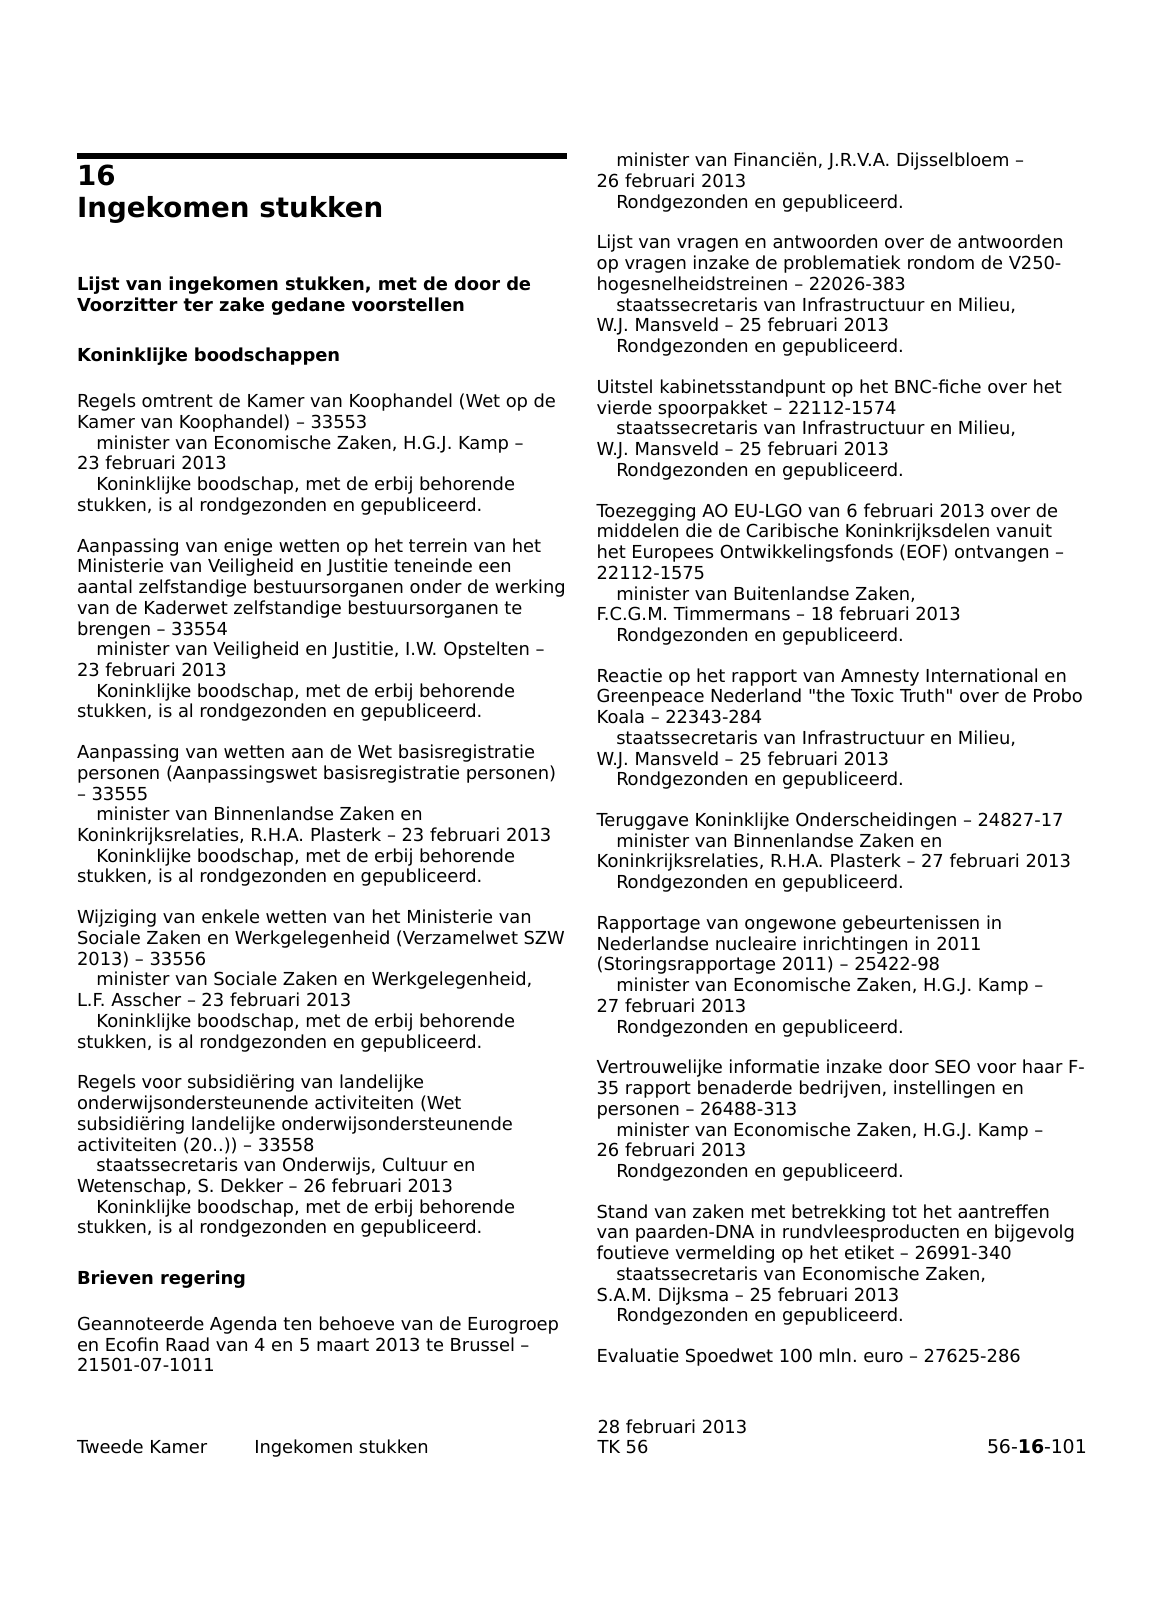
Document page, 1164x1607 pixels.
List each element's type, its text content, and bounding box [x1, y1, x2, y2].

text Uitstel kabinetsstandpunt op het BNC-fiche over het vierde spoorpakket – 22112-1574 [596, 377, 1087, 418]
text Rondgezonden en gepubliceerd. [596, 460, 1087, 480]
text Rondgezonden en gepubliceerd. [596, 625, 1087, 646]
text Rondgezonden en gepubliceerd. [596, 1161, 1087, 1182]
text Rondgezonden en gepubliceerd. [596, 1016, 1087, 1037]
text Aanpassing van enige wetten op het terrein van het Ministerie van Veiligheid en Justitie teneinde een aantal zelfstandige bestuursorganen onder de werking van de Kaderwet zelfstandige bestuursorganen te brengen – 33554 [77, 535, 567, 639]
text minister van Economische Zaken, H.G.J. Kamp – 27 februari 2013 [596, 975, 1087, 1016]
text Koninklijke boodschap, met de erbij behorende stukken, is al rondgezonden en gepubliceerd. [77, 681, 567, 722]
text minister van Economische Zaken, H.G.J. Kamp – 26 februari 2013 [596, 1119, 1087, 1161]
text staatssecretaris van Infrastructuur en Milieu, W.J. Mansveld – 25 februari 2013 [596, 728, 1087, 769]
text Rondgezonden en gepubliceerd. [596, 769, 1087, 790]
text Rondgezonden en gepubliceerd. [596, 192, 1087, 212]
text Evaluatie Spoedwet 100 mln. euro – 27625-286 [596, 1346, 1087, 1367]
text staatssecretaris van Onderwijs, Cultuur en Wetenschap, S. Dekker – 26 februari 2013 [77, 1155, 567, 1197]
text Koninklijke boodschap, met de erbij behorende stukken, is al rondgezonden en gepubliceerd. [77, 1197, 567, 1238]
text Lijst van vragen en antwoorden over de antwoorden op vragen inzake de problematiek rondom de V250-hogesnelheidstreinen – 22026-383 [596, 232, 1087, 294]
text Koninklijke boodschap, met de erbij behorende stukken, is al rondgezonden en gepubliceerd. [77, 1011, 567, 1052]
title 16 Ingekomen stukken [77, 159, 567, 224]
text staatssecretaris van Economische Zaken, S.A.M. Dijksma – 25 februari 2013 [596, 1264, 1087, 1305]
subtitle Koninklijke boodschappen [77, 345, 567, 366]
text minister van Buitenlandse Zaken, F.C.G.M. Timmermans – 18 februari 2013 [596, 583, 1087, 625]
text Regels voor subsidiëring van landelijke onderwijsondersteunende activiteiten (Wet subsidiëring landelijke onderwijsondersteunende activiteiten (20..)) – 33558 [77, 1072, 567, 1155]
text minister van Binnenlandse Zaken en Koninkrijksrelaties, R.H.A. Plasterk – 27 februari 2013 [596, 831, 1087, 872]
subtitle Lijst van ingekomen stukken, met de door de Voorzitter ter zake gedane voorstellen [77, 274, 567, 315]
text minister van Veiligheid en Justitie, I.W. Opstelten – 23 februari 2013 [77, 639, 567, 681]
text Rondgezonden en gepubliceerd. [596, 336, 1087, 357]
text Toezegging AO EU-LGO van 6 februari 2013 over de middelen die de Caribische Koninkrijksdelen vanuit het Europees Ontwikkelingsfonds (EOF) ontvangen – 22112-1575 [596, 500, 1087, 583]
subtitle Brieven regering [77, 1268, 567, 1289]
text Aanpassing van wetten aan de Wet basisregistratie personen (Aanpassingswet basisregistratie personen) – 33555 [77, 742, 567, 804]
text Regels omtrent de Kamer van Koophandel (Wet op de Kamer van Koophandel) – 33553 [77, 391, 567, 432]
text minister van Sociale Zaken en Werkgelegenheid, L.F. Asscher – 23 februari 2013 [77, 969, 567, 1011]
text Stand van zaken met betrekking tot het aantreffen van paarden-DNA in rundvleesproducten en bijgevolg foutieve vermelding op het etiket – 26991-340 [596, 1202, 1087, 1264]
text Geannoteerde Agenda ten behoeve van de Eurogroep en Ecofin Raad van 4 en 5 maart 2013 te Brussel – 21501-07-1011 [77, 1314, 567, 1376]
text Vertrouwelijke informatie inzake door SEO voor haar F-35 rapport benaderde bedrijven, instellingen en personen – 26488-313 [596, 1057, 1087, 1119]
text Rondgezonden en gepubliceerd. [596, 872, 1087, 893]
text Koninklijke boodschap, met de erbij behorende stukken, is al rondgezonden en gepubliceerd. [77, 474, 567, 515]
text Teruggave Koninklijke Onderscheidingen – 24827-17 [596, 810, 1087, 831]
text staatssecretaris van Infrastructuur en Milieu, W.J. Mansveld – 25 februari 2013 [596, 294, 1087, 336]
text Wijziging van enkele wetten van het Ministerie van Sociale Zaken en Werkgelegenheid (Verzamelwet SZW 2013) – 33556 [77, 907, 567, 969]
text minister van Binnenlandse Zaken en Koninkrijksrelaties, R.H.A. Plasterk – 23 februari 2013 [77, 804, 567, 846]
text Reactie op het rapport van Amnesty International en Greenpeace Nederland "the Toxic Truth" over de Probo Koala – 22343-284 [596, 666, 1087, 728]
text minister van Financiën, J.R.V.A. Dijsselbloem – 26 februari 2013 [596, 150, 1087, 192]
text Rapportage van ongewone gebeurtenissen in Nederlandse nucleaire inrichtingen in 2011 (Storingsrapportage 2011) – 25422-98 [596, 913, 1087, 975]
text staatssecretaris van Infrastructuur en Milieu, W.J. Mansveld – 25 februari 2013 [596, 418, 1087, 460]
text Rondgezonden en gepubliceerd. [596, 1305, 1087, 1326]
text Koninklijke boodschap, met de erbij behorende stukken, is al rondgezonden en gepubliceerd. [77, 846, 567, 887]
text minister van Economische Zaken, H.G.J. Kamp – 23 februari 2013 [77, 432, 567, 474]
